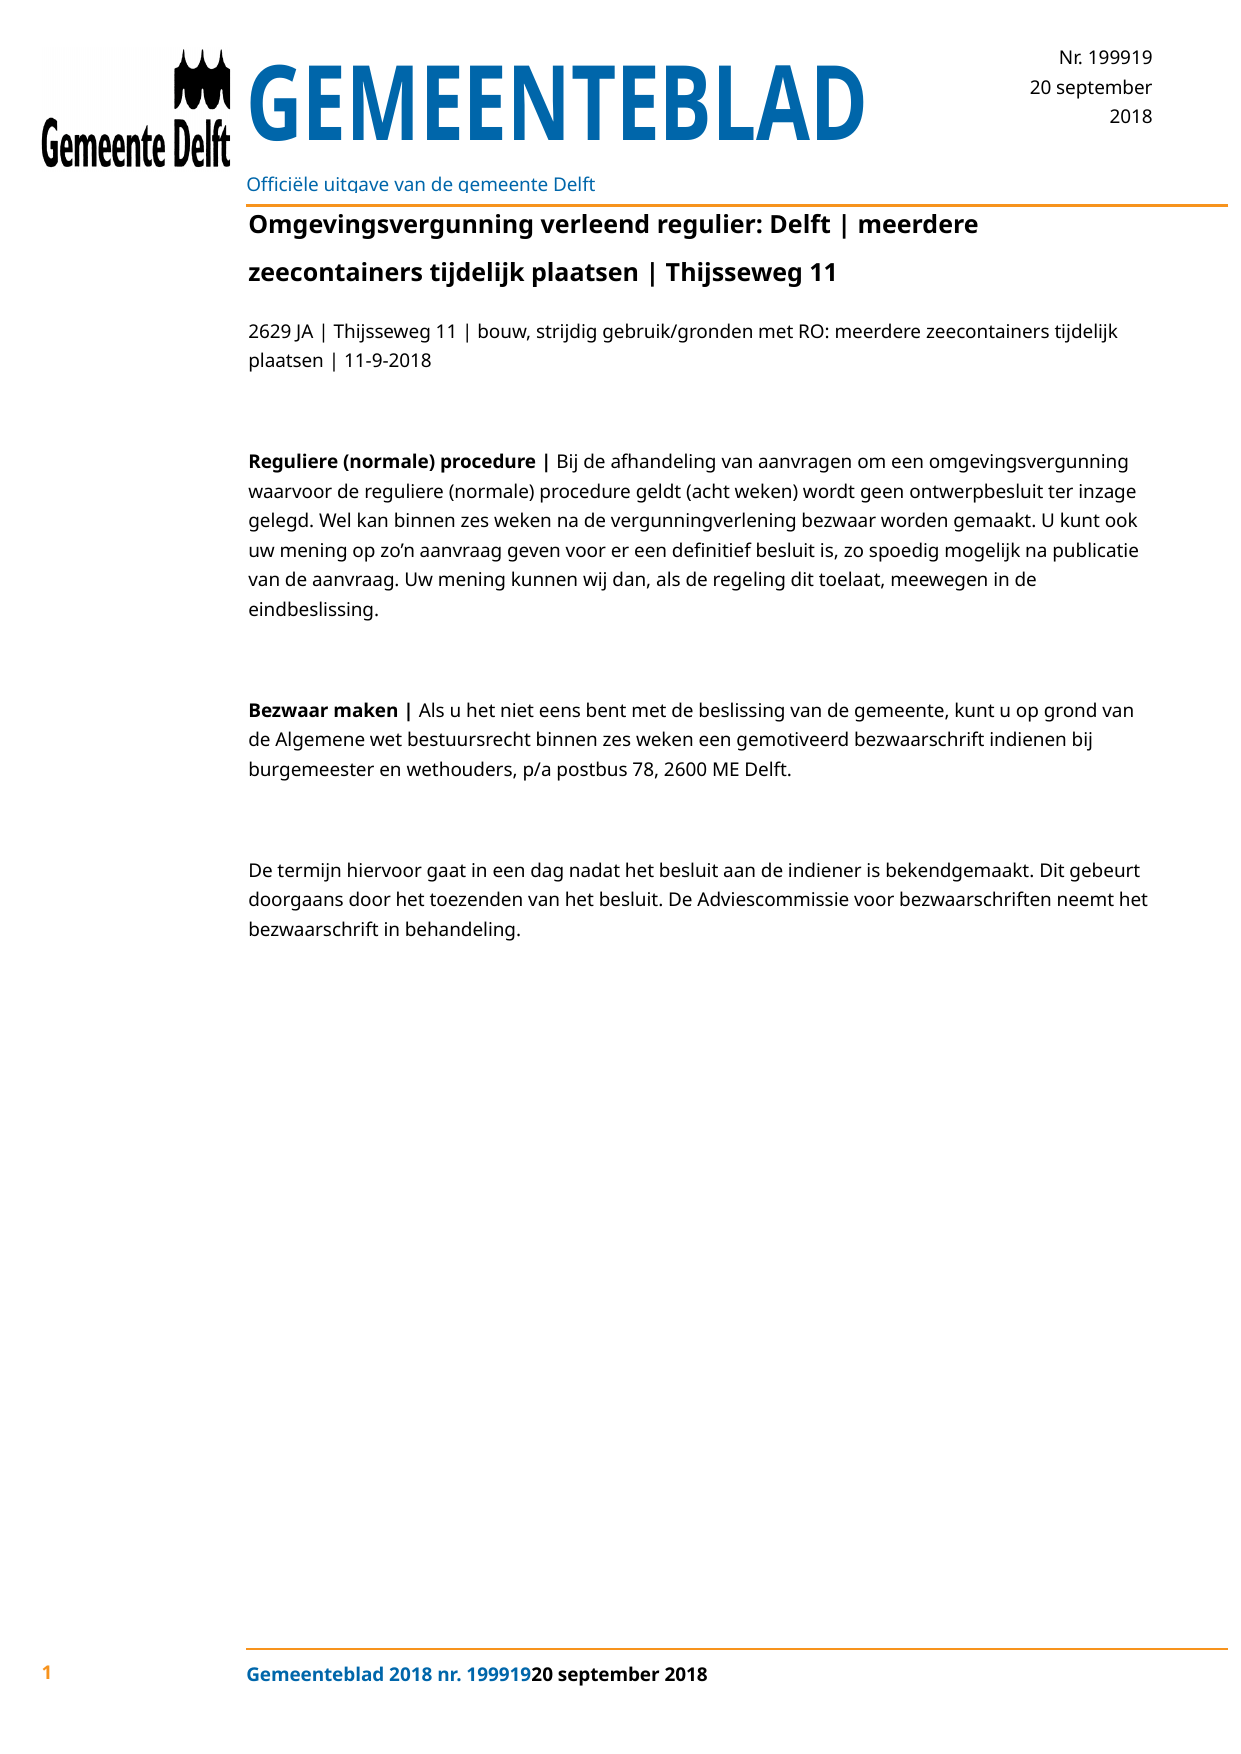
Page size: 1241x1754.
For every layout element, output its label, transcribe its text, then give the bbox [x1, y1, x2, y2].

text Reguliere (normale) procedure | Bij de afhandeling van aanvragen om een omgevingsvergunning waarvoor de reguliere (normale) procedure geldt (acht weken) wordt geen ontwerpbesluit ter inzage gelegd. Wel kan binnen zes weken na de vergunningverlening bezwaar worden gemaakt. U kunt ook uw mening op zo’n aanvraag geven voor er een definitief besluit is, zo spoedig mogelijk na publicatie van de aanvraag. Uw mening kunnen wij dan, als de regeling dit toelaat, meewegen in de eindbeslissing. [248, 448, 1152, 622]
text 2629 JA | Thijsseweg 11 | bouw, strijdig gebruik/gronden met RO: meerdere zeecontainers tijdelijk plaatsen | 11-9-2018 [248, 318, 1152, 373]
text Omgevingsvergunning verleend regulier: Delft | meerdere zeecontainers tijdelijk plaatsen | Thijsseweg 11 [248, 207, 1152, 288]
text Bezwaar maken | Als u het niet eens bent met de beslissing van de gemeente, kunt u op grond van de Algemene wet bestuursrecht binnen zes weken een gemotiveerd bezwaarschrift indienen bij burgemeester en wethouders, p/a postbus 78, 2600 ME Delft. [248, 697, 1152, 782]
text De termijn hiervoor gaat in een dag nadat het besluit aan de indiener is bekendgemaakt. Dit gebeurt doorgaans door het toezenden van het besluit. De Adviescommissie voor bezwaarschriften neemt het bezwaarschrift in behandeling. [248, 857, 1152, 942]
picture [41, 47, 231, 172]
